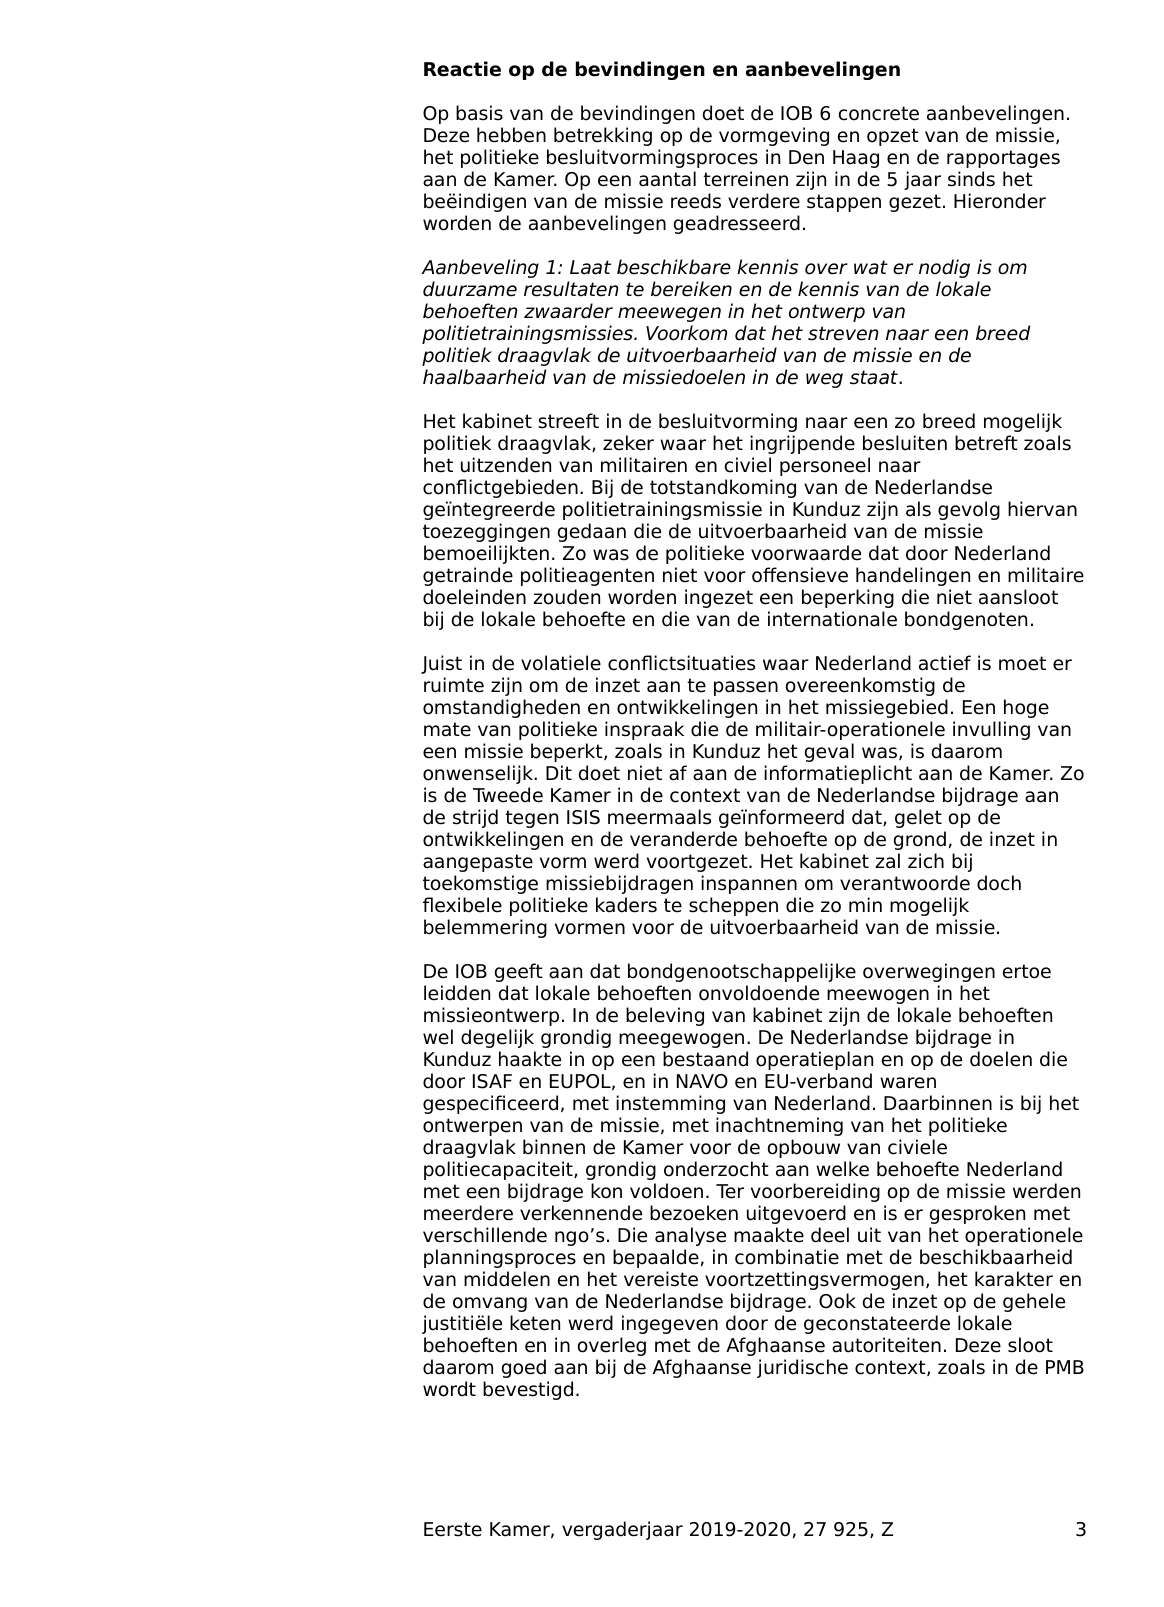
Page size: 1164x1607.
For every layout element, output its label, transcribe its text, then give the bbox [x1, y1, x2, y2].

text De IOB geeft aan dat bondgenootschappelijke overwegingen ertoe leidden dat lokale behoeften onvoldoende meewogen in het missieontwerp. In de beleving van kabinet zijn de lokale behoeften wel degelijk grondig meegewogen. De Nederlandse bijdrage in Kunduz haakte in op een bestaand operatieplan en op de doelen die door ISAF en EUPOL, en in NAVO en EU-verband waren gespecificeerd, met instemming van Nederland. Daarbinnen is bij het ontwerpen van de missie, met inachtneming van het politieke draagvlak binnen de Kamer voor de opbouw van civiele politiecapaciteit, grondig onderzocht aan welke behoefte Nederland met een bijdrage kon voldoen. Ter voorbereiding op de missie werden meerdere verkennende bezoeken uitgevoerd en is er gesproken met verschillende ngo’s. Die analyse maakte deel uit van het operationele planningsproces en bepaalde, in combinatie met de beschikbaarheid van middelen en het vereiste voortzettingsvermogen, het karakter en de omvang van de Nederlandse bijdrage. Ook de inzet op de gehele justitiële keten werd ingegeven door de geconstateerde lokale behoeften en in overleg met de Afghaanse autoriteiten. Deze sloot daarom goed aan bij de Afghaanse juridische context, zoals in de PMB wordt bevestigd. [422, 961, 1087, 1401]
subtitle Reactie op de bevindingen en aanbevelingen [422, 59, 1087, 81]
text Juist in de volatiele conflictsituaties waar Nederland actief is moet er ruimte zijn om de inzet aan te passen overeenkomstig de omstandigheden en ontwikkelingen in het missiegebied. Een hoge mate van politieke inspraak die de militair-operationele invulling van een missie beperkt, zoals in Kunduz het geval was, is daarom onwenselijk. Dit doet niet af aan de informatieplicht aan de Kamer. Zo is de Tweede Kamer in de context van de Nederlandse bijdrage aan de strijd tegen ISIS meermaals geïnformeerd dat, gelet op de ontwikkelingen en de veranderde behoefte op de grond, de inzet in aangepaste vorm werd voortgezet. Het kabinet zal zich bij toekomstige missiebijdragen inspannen om verantwoorde doch flexibele politieke kaders te scheppen die zo min mogelijk belemmering vormen voor de uitvoerbaarheid van de missie. [422, 653, 1087, 939]
text Op basis van de bevindingen doet de IOB 6 concrete aanbevelingen. Deze hebben betrekking op de vormgeving en opzet van de missie, het politieke besluitvormingsproces in Den Haag en de rapportages aan de Kamer. Op een aantal terreinen zijn in de 5 jaar sinds het beëindigen van de missie reeds verdere stappen gezet. Hieronder worden de aanbevelingen geadresseerd. [422, 103, 1087, 235]
text Het kabinet streeft in de besluitvorming naar een zo breed mogelijk politiek draagvlak, zeker waar het ingrijpende besluiten betreft zoals het uitzenden van militairen en civiel personeel naar conflictgebieden. Bij de totstandkoming van de Nederlandse geïntegreerde politietrainingsmissie in Kunduz zijn als gevolg hiervan toezeggingen gedaan die de uitvoerbaarheid van de missie bemoeilijkten. Zo was de politieke voorwaarde dat door Nederland getrainde politieagenten niet voor offensieve handelingen en militaire doeleinden zouden worden ingezet een beperking die niet aansloot bij de lokale behoefte en die van de internationale bondgenoten. [422, 411, 1087, 631]
text Aanbeveling 1: Laat beschikbare kennis over wat er nodig is om duurzame resultaten te bereiken en de kennis van de lokale behoeften zwaarder meewegen in het ontwerp van politietrainingsmissies. Voorkom dat het streven naar een breed politiek draagvlak de uitvoerbaarheid van de missie en de haalbaarheid van de missiedoelen in de weg staat. [422, 257, 1087, 389]
